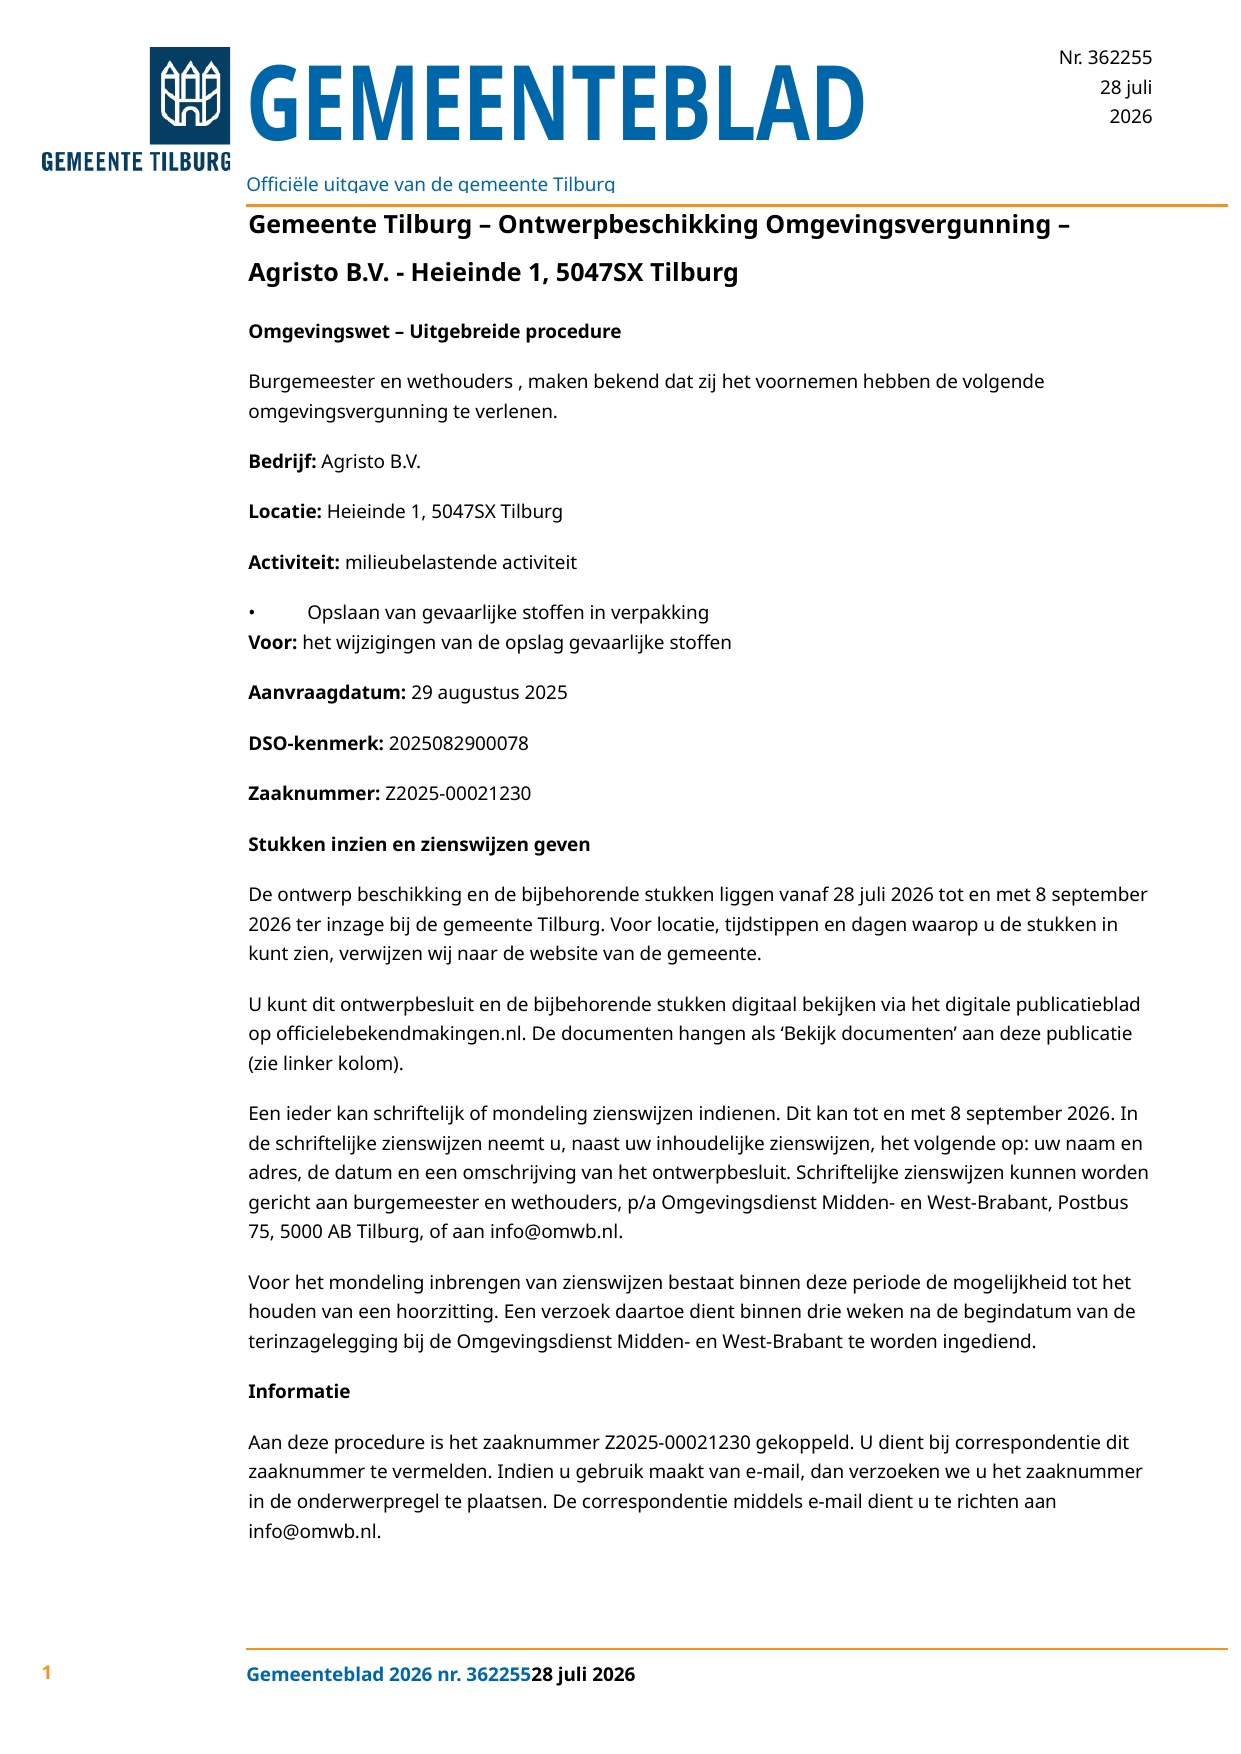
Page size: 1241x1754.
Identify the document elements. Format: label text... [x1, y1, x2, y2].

text Een ieder kan schriftelijk of mondeling zienswijzen indienen. Dit kan tot en met 8 september 2026. In de schriftelijke zienswijzen neemt u, naast uw inhoudelijke zienswijzen, het volgende op: uw naam en adres, de datum en een omschrijving van het ontwerpbesluit. Schriftelijke zienswijzen kunnen worden gericht aan burgemeester en wethouders, p/a Omgevingsdienst Midden- en West-Brabant, Postbus 75, 5000 AB Tilburg, of aan info@omwb.nl. [248, 1100, 1152, 1244]
picture [41, 47, 231, 172]
text Informatie [248, 1379, 1152, 1404]
text Zaaknummer: Z2025-00021230 [248, 780, 1152, 806]
text U kunt dit ontwerpbesluit en de bijbehorende stukken digitaal bekijken via het digitale publicatieblad op officielebekendmakingen.nl. De documenten hangen als ‘Bekijk documenten’ aan deze publicatie (zie linker kolom). [248, 991, 1152, 1076]
text Aanvraagdatum: 29 augustus 2025 [248, 679, 1152, 705]
text Locatie: Heieinde 1, 5047SX Tilburg [248, 499, 1152, 524]
text Burgemeester en wethouders , maken bekend dat zij het voornemen hebben de volgende omgevingsvergunning te verlenen. [248, 368, 1152, 424]
text Bedrijf: Agristo B.V. [248, 448, 1152, 474]
list Opslaan van gevaarlijke stoffen in verpakking [248, 599, 1152, 625]
text Aan deze procedure is het zaaknummer Z2025-00021230 gekoppeld. U dient bij correspondentie dit zaaknummer te vermelden. Indien u gebruik maakt van e-mail, dan verzoeken we u het zaaknummer in de onderwerpregel te plaatsen. De correspondentie middels e-mail dient u te richten aan info@omwb.nl. [248, 1429, 1152, 1544]
text Voor: het wijzigingen van de opslag gevaarlijke stoffen [248, 629, 1152, 655]
text Voor het mondeling inbrengen van zienswijzen bestaat binnen deze periode de mogelijkheid tot het houden van een hoorzitting. Een verzoek daartoe dient binnen drie weken na de begindatum van de terinzagelegging bij de Omgevingsdienst Midden- en West-Brabant te worden ingediend. [248, 1269, 1152, 1354]
text De ontwerp beschikking en de bijbehorende stukken liggen vanaf 28 juli 2026 tot en met 8 september 2026 ter inzage bij de gemeente Tilburg. Voor locatie, tijdstippen en dagen waarop u de stukken in kunt zien, verwijzen wij naar de website van de gemeente. [248, 881, 1152, 966]
text Omgevingswet – Uitgebreide procedure [248, 318, 1152, 344]
text Activiteit: milieubelastende activiteit [248, 549, 1152, 575]
text Gemeente Tilburg – Ontwerpbeschikking Omgevingsvergunning – Agristo B.V. - Heieinde 1, 5047SX Tilburg [248, 207, 1152, 288]
text DSO-kenmerk: 2025082900078 [248, 730, 1152, 756]
text Stukken inzien en zienswijzen geven [248, 831, 1152, 857]
